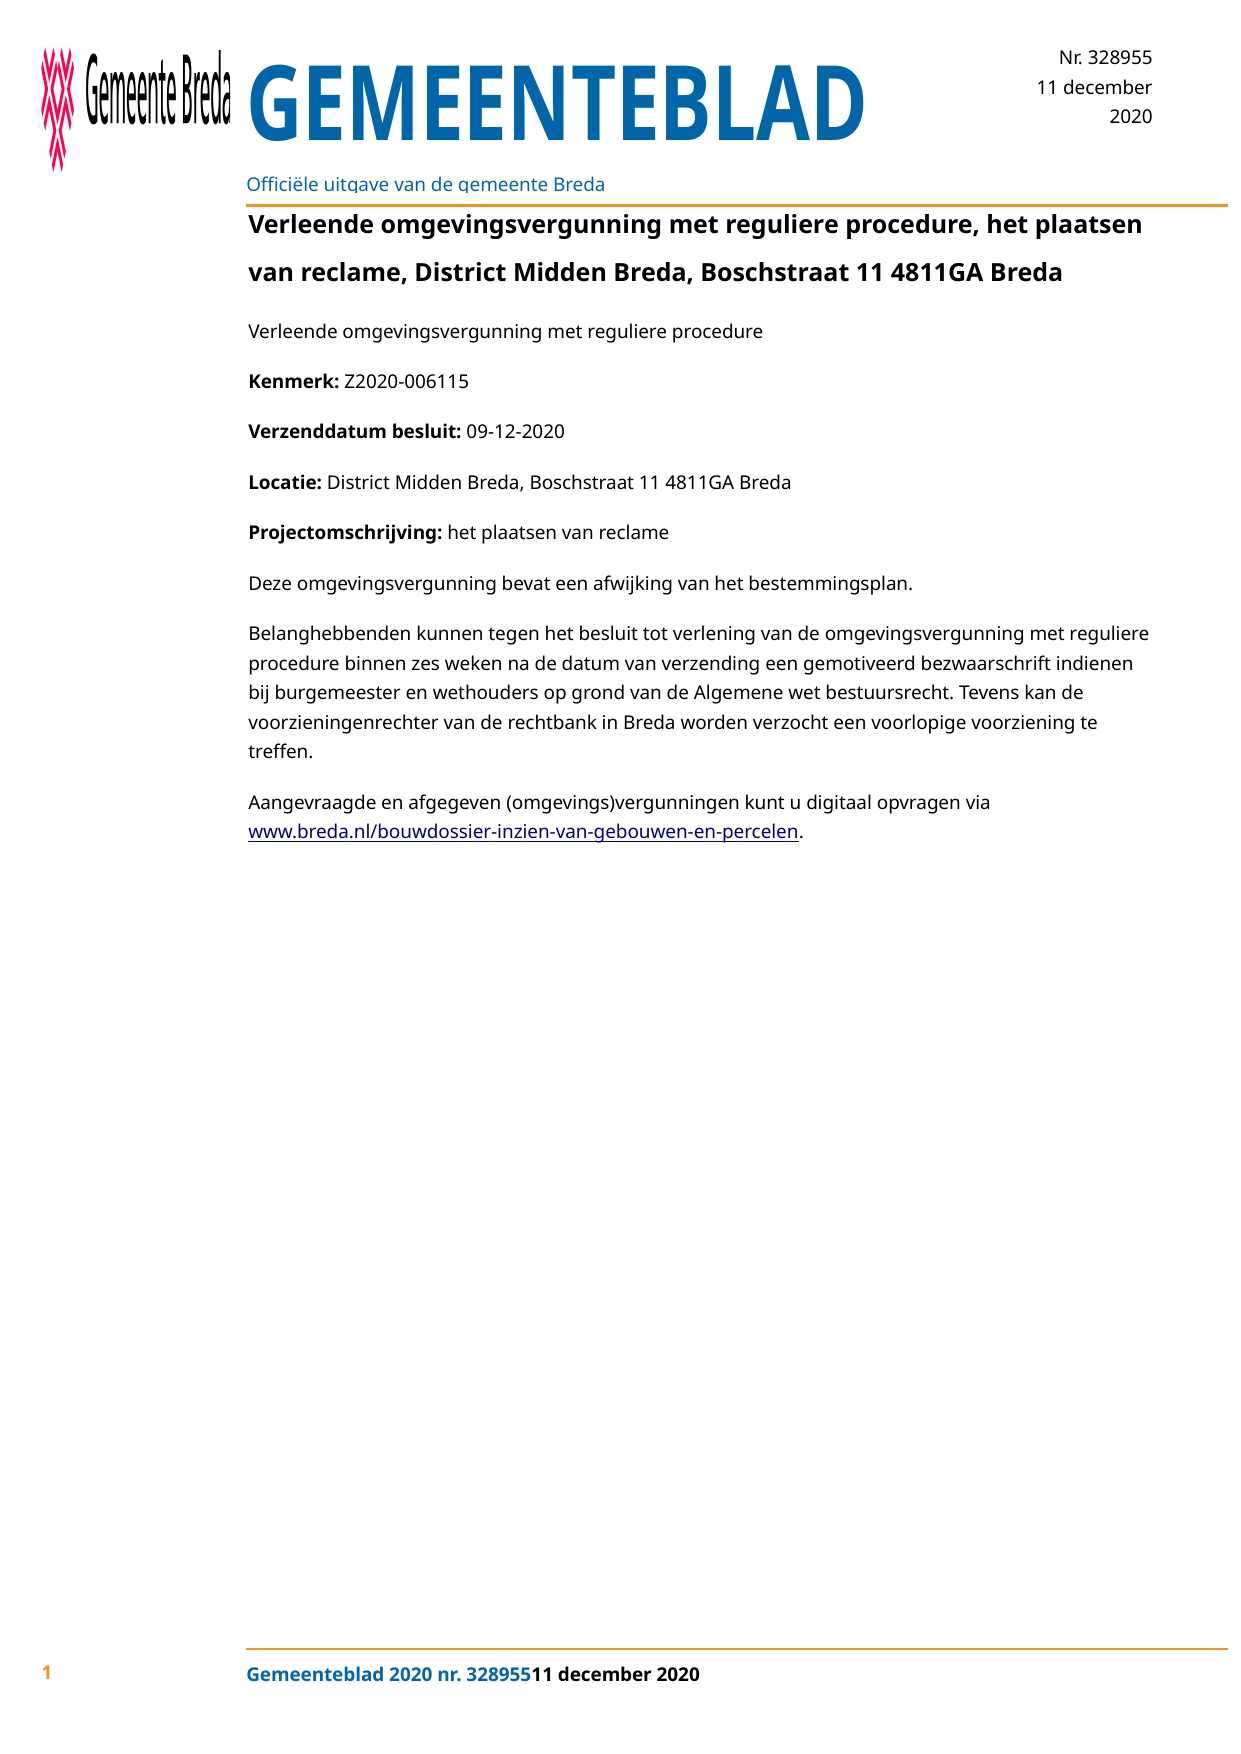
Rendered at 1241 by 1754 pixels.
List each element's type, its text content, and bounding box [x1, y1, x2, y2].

text Verleende omgevingsvergunning met reguliere procedure [248, 318, 1152, 344]
text Locatie: District Midden Breda, Boschstraat 11 4811GA Breda [248, 469, 1152, 495]
text Projectomschrijving: het plaatsen van reclame [248, 519, 1152, 545]
text Deze omgevingsvergunning bevat een afwijking van het bestemmingsplan. [248, 570, 1152, 596]
text Verleende omgevingsvergunning met reguliere procedure, het plaatsen van reclame, District Midden Breda, Boschstraat 11 4811GA Breda [248, 207, 1152, 288]
text Aangevraagde en afgegeven (omgevings)vergunningen kunt u digitaal opvragen via www.breda.nl/bouwdossier-inzien-van-gebouwen-en-percelen. [248, 789, 1152, 844]
text Belanghebbenden kunnen tegen het besluit tot verlening van de omgevingsvergunning met reguliere procedure binnen zes weken na de datum van verzending een gemotiveerd bezwaarschrift indienen bij burgemeester en wethouders op grond van de Algemene wet bestuursrecht. Tevens kan de voorzieningenrechter van de rechtbank in Breda worden verzocht een voorlopige voorziening te treffen. [248, 620, 1152, 764]
text Kenmerk: Z2020-006115 [248, 368, 1152, 394]
text Verzenddatum besluit: 09-12-2020 [248, 419, 1152, 444]
picture [41, 47, 231, 172]
